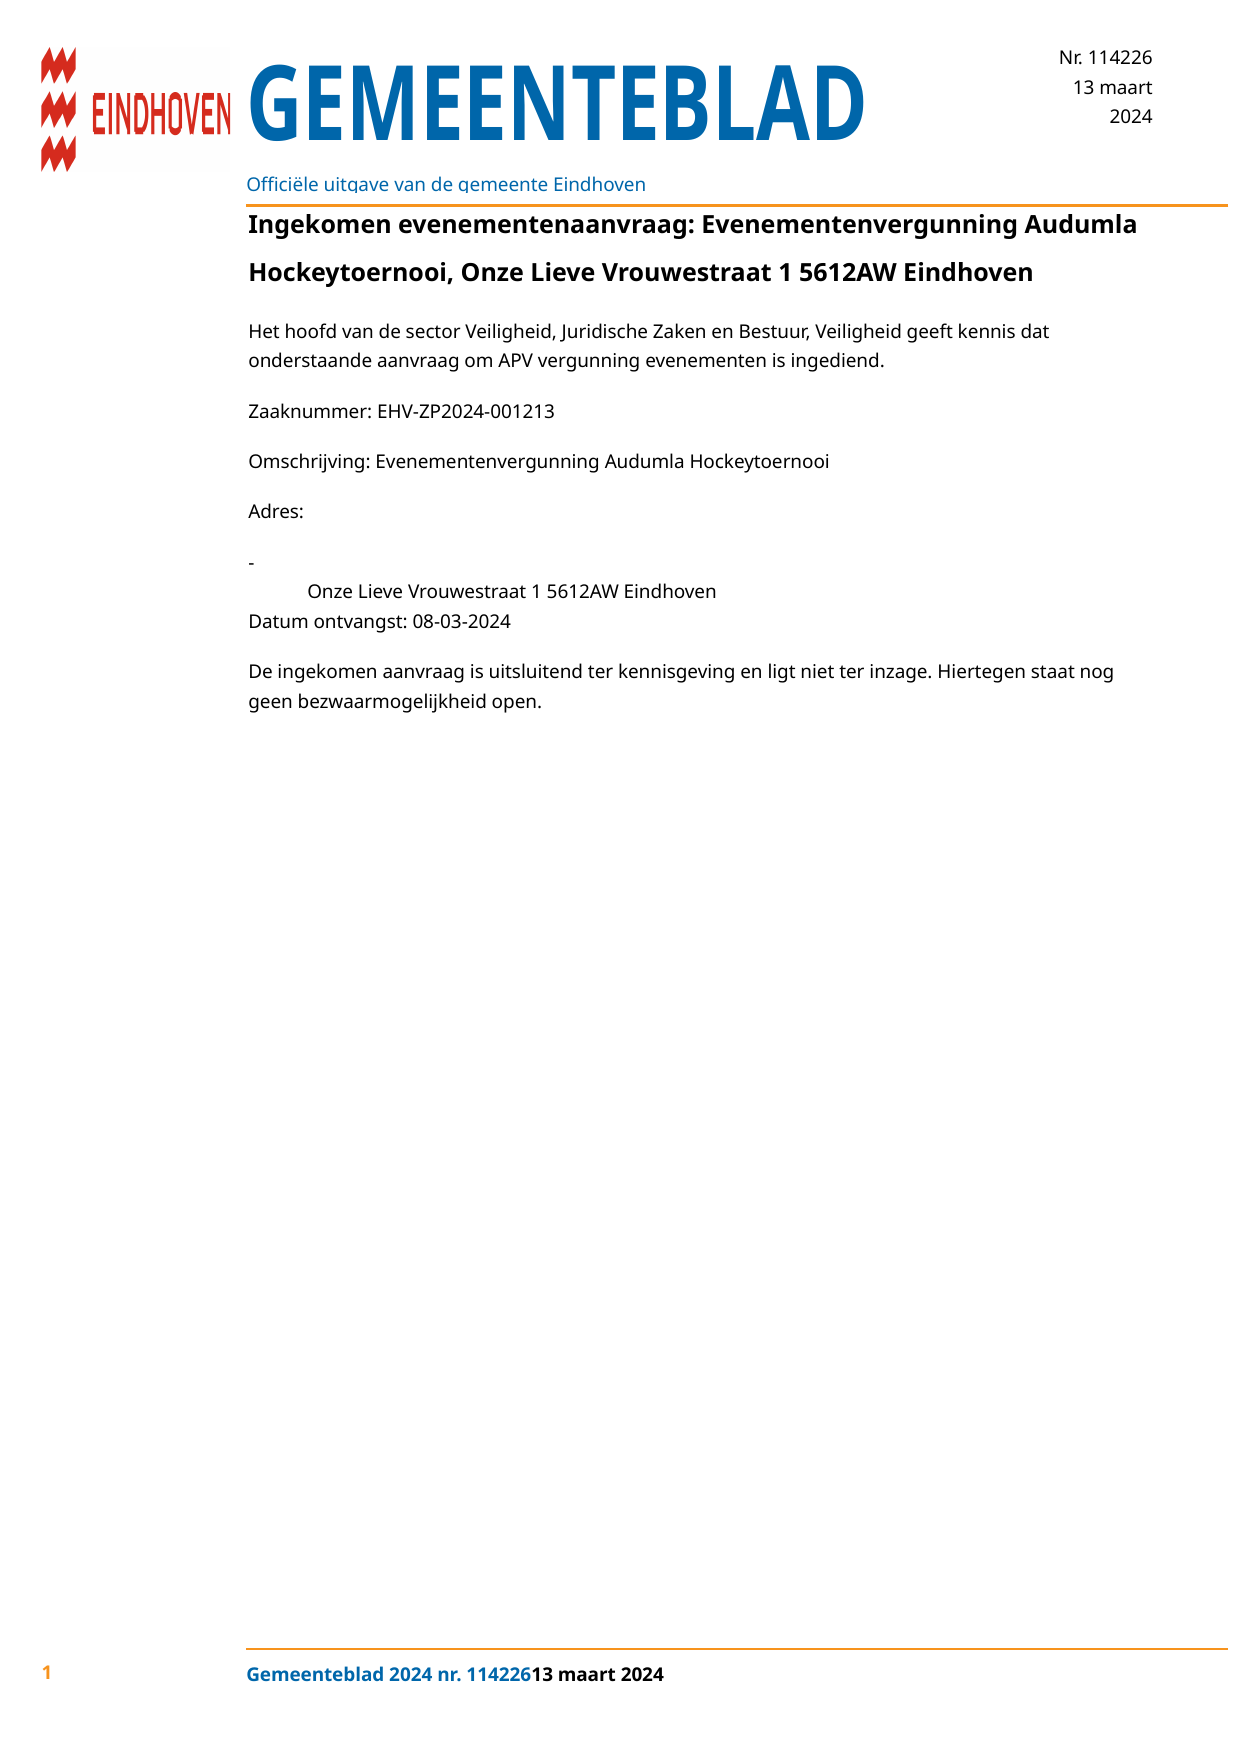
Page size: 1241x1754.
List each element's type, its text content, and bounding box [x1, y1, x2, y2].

text Datum ontvangst: 08-03-2024 [248, 608, 1152, 634]
text Adres: [248, 499, 1152, 524]
text De ingekomen aanvraag is uitsluitend ter kennisgeving en ligt niet ter inzage. Hiertegen staat nog geen bezwaarmogelijkheid open. [248, 659, 1152, 714]
text Zaaknummer: EHV-ZP2024-001213 [248, 398, 1152, 424]
text Omschrijving: Evenementenvergunning Audumla Hockeytoernooi [248, 448, 1152, 474]
picture [41, 47, 231, 172]
text Het hoofd van de sector Veiligheid, Juridische Zaken en Bestuur, Veiligheid geeft kennis dat onderstaande aanvraag om APV vergunning evenementen is ingediend. [248, 318, 1152, 373]
list Onze Lieve Vrouwestraat 1 5612AW Eindhoven [248, 579, 1152, 604]
text Ingekomen evenementenaanvraag: Evenementenvergunning Audumla Hockeytoernooi, Onze Lieve Vrouwestraat 1 5612AW Eindhoven [248, 207, 1152, 288]
